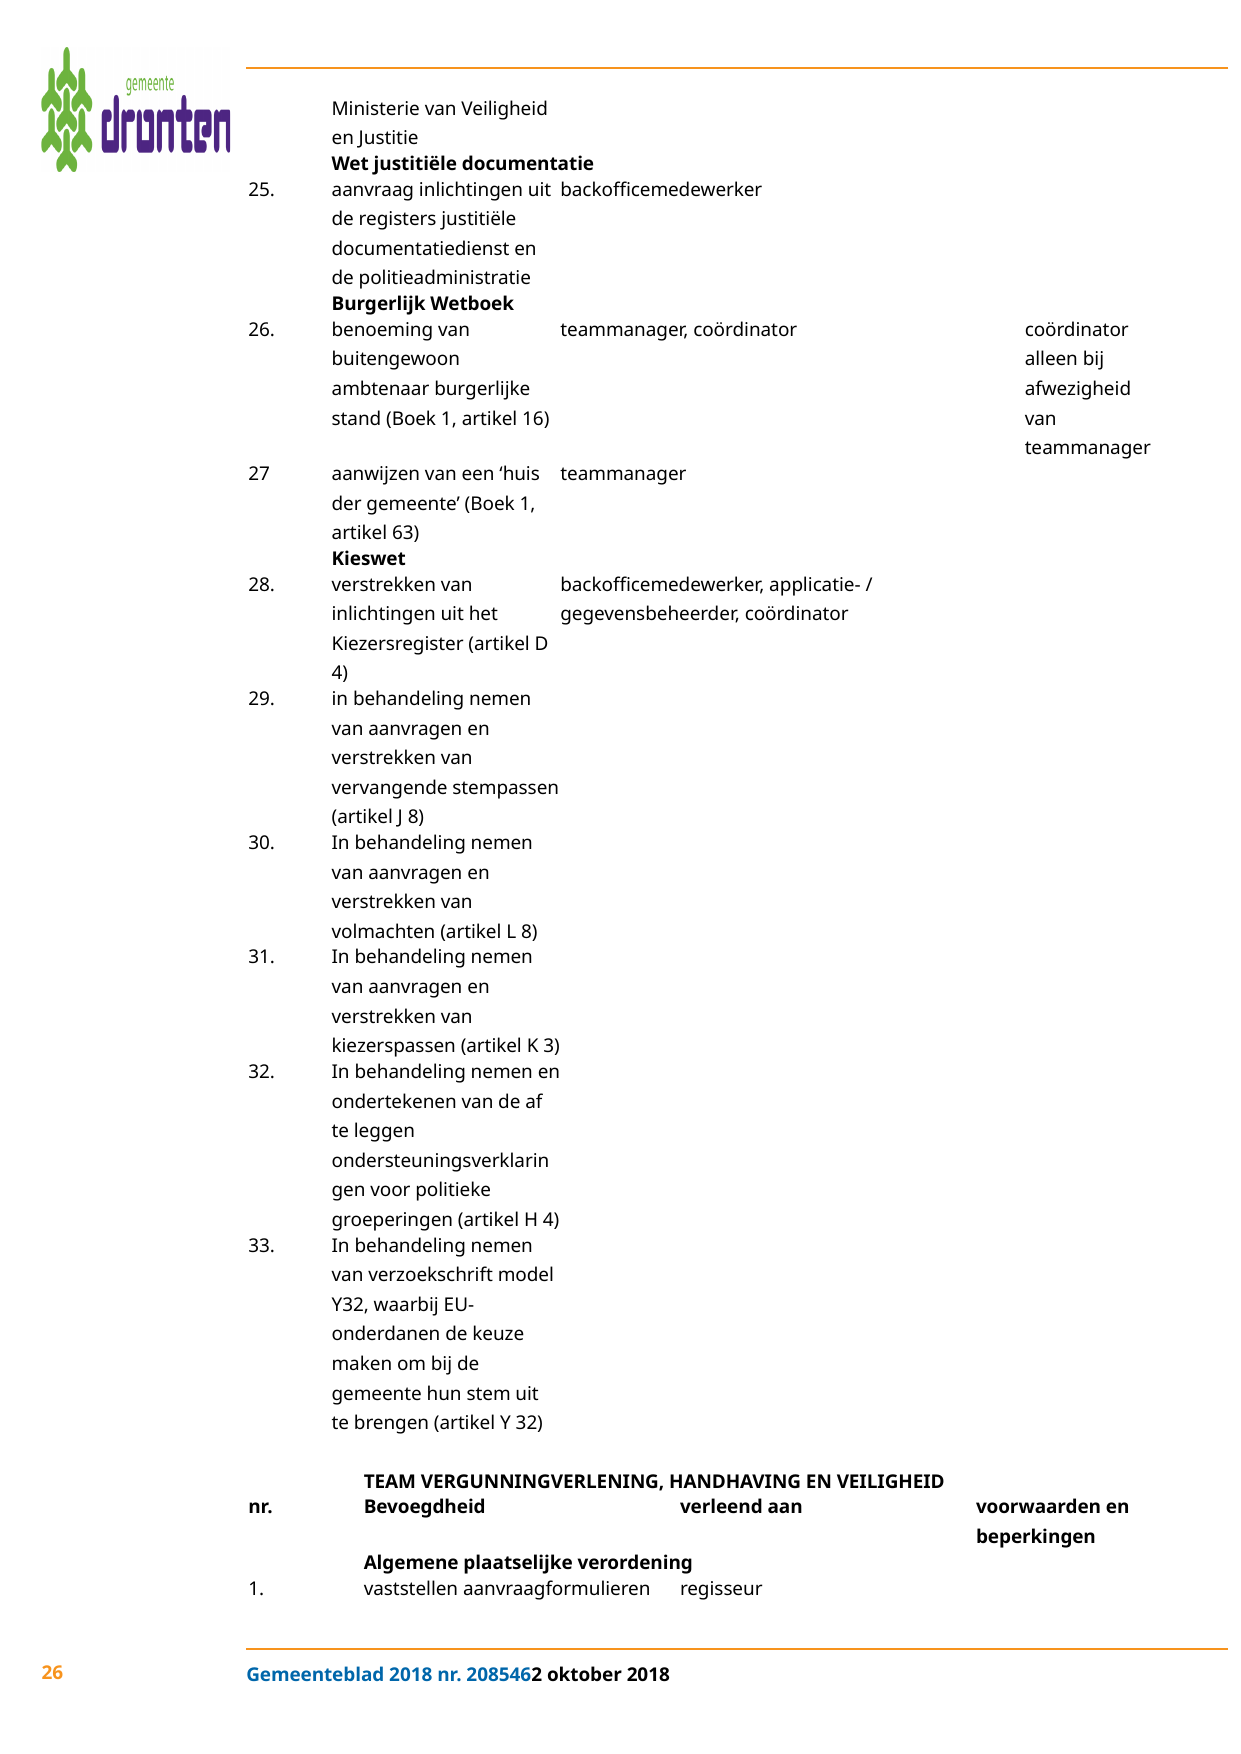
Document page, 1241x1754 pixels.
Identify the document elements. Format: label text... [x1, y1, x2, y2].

table_cell 26. [248, 316, 331, 460]
table_cell 31. [248, 944, 331, 1058]
table_cell In behandeling nemen en ondertekenen van de af te leggen ondersteuningsverklaringen voor politieke groeperingen (artikel H 4) [331, 1058, 560, 1232]
table_cell In behandeling nemen van aanvragen en verstrekken van volmachten (artikel L 8) [331, 829, 560, 944]
table_cell 32. [248, 1058, 331, 1232]
table_cell nr. [248, 1494, 363, 1549]
table_cell backofficemedewerker, applicatie- / gegevensbeheerder, coördinator [560, 571, 1024, 1435]
table_cell coördinator alleen bij afwezigheid van teammanager [1025, 316, 1152, 460]
table_cell Ministerie van Veiligheid en Justitie [331, 95, 560, 150]
table_cell verstrekken van inlichtingen uit het Kiezersregister (artikel D 4) [331, 571, 560, 685]
table_cell aanwijzen van een ‘huis der gemeente’ (Boek 1, artikel 63) [331, 460, 560, 545]
table_cell 27 [248, 460, 331, 545]
table_cell [1025, 571, 1152, 1435]
table_cell backofficemedewerker [560, 176, 1024, 290]
table_cell Bevoegdheid [364, 1494, 680, 1549]
table_cell voorwaarden en beperkingen [976, 1494, 1152, 1549]
table_cell Algemene plaatselijke verordening [364, 1549, 1152, 1575]
table_cell 29. [248, 685, 331, 829]
table_cell Wet justitiële documentatie [331, 150, 1152, 176]
table_cell benoeming van buitengewoon ambtenaar burgerlijke stand (Boek 1, artikel 16) [331, 316, 560, 460]
picture [41, 47, 231, 172]
table_cell [1025, 460, 1152, 545]
table_cell Kieswet [331, 545, 1152, 571]
table_cell [560, 95, 1024, 150]
table_header [248, 1468, 363, 1494]
table_cell aanvraag inlichtingen uit de registers justitiële documentatiedienst en de politieadministratie [331, 176, 560, 290]
table_cell 25. [248, 176, 331, 290]
table_cell [976, 1575, 1152, 1601]
table_cell in behandeling nemen van aanvragen en verstrekken van vervangende stempassen (artikel J 8) [331, 685, 560, 829]
table_cell [1025, 95, 1152, 150]
table_cell regisseur [680, 1575, 976, 1601]
table_cell [248, 1549, 363, 1575]
table_cell Burgerlijk Wetboek [331, 290, 1152, 316]
table_cell 30. [248, 829, 331, 944]
table_cell vaststellen aanvraagformulieren [364, 1575, 680, 1601]
table_cell 33. [248, 1232, 331, 1435]
table_cell teammanager, coördinator [560, 316, 1024, 460]
table_cell teammanager [560, 460, 1024, 545]
table_cell 1. [248, 1575, 363, 1601]
table_cell In behandeling nemen van verzoekschrift model Y32, waarbij EU-onderdanen de keuze maken om bij de gemeente hun stem uit te brengen (artikel Y 32) [331, 1232, 560, 1435]
table_cell [1025, 176, 1152, 290]
table_cell [248, 290, 331, 316]
table_cell 28. [248, 571, 331, 685]
table_cell [248, 545, 331, 571]
table_cell [248, 95, 331, 150]
table_cell [248, 150, 331, 176]
table_cell verleend aan [680, 1494, 976, 1549]
table_cell In behandeling nemen van aanvragen en verstrekken van kiezerspassen (artikel K 3) [331, 944, 560, 1058]
table_header TEAM VERGUNNINGVERLENING, HANDHAVING EN VEILIGHEID [364, 1468, 1152, 1494]
